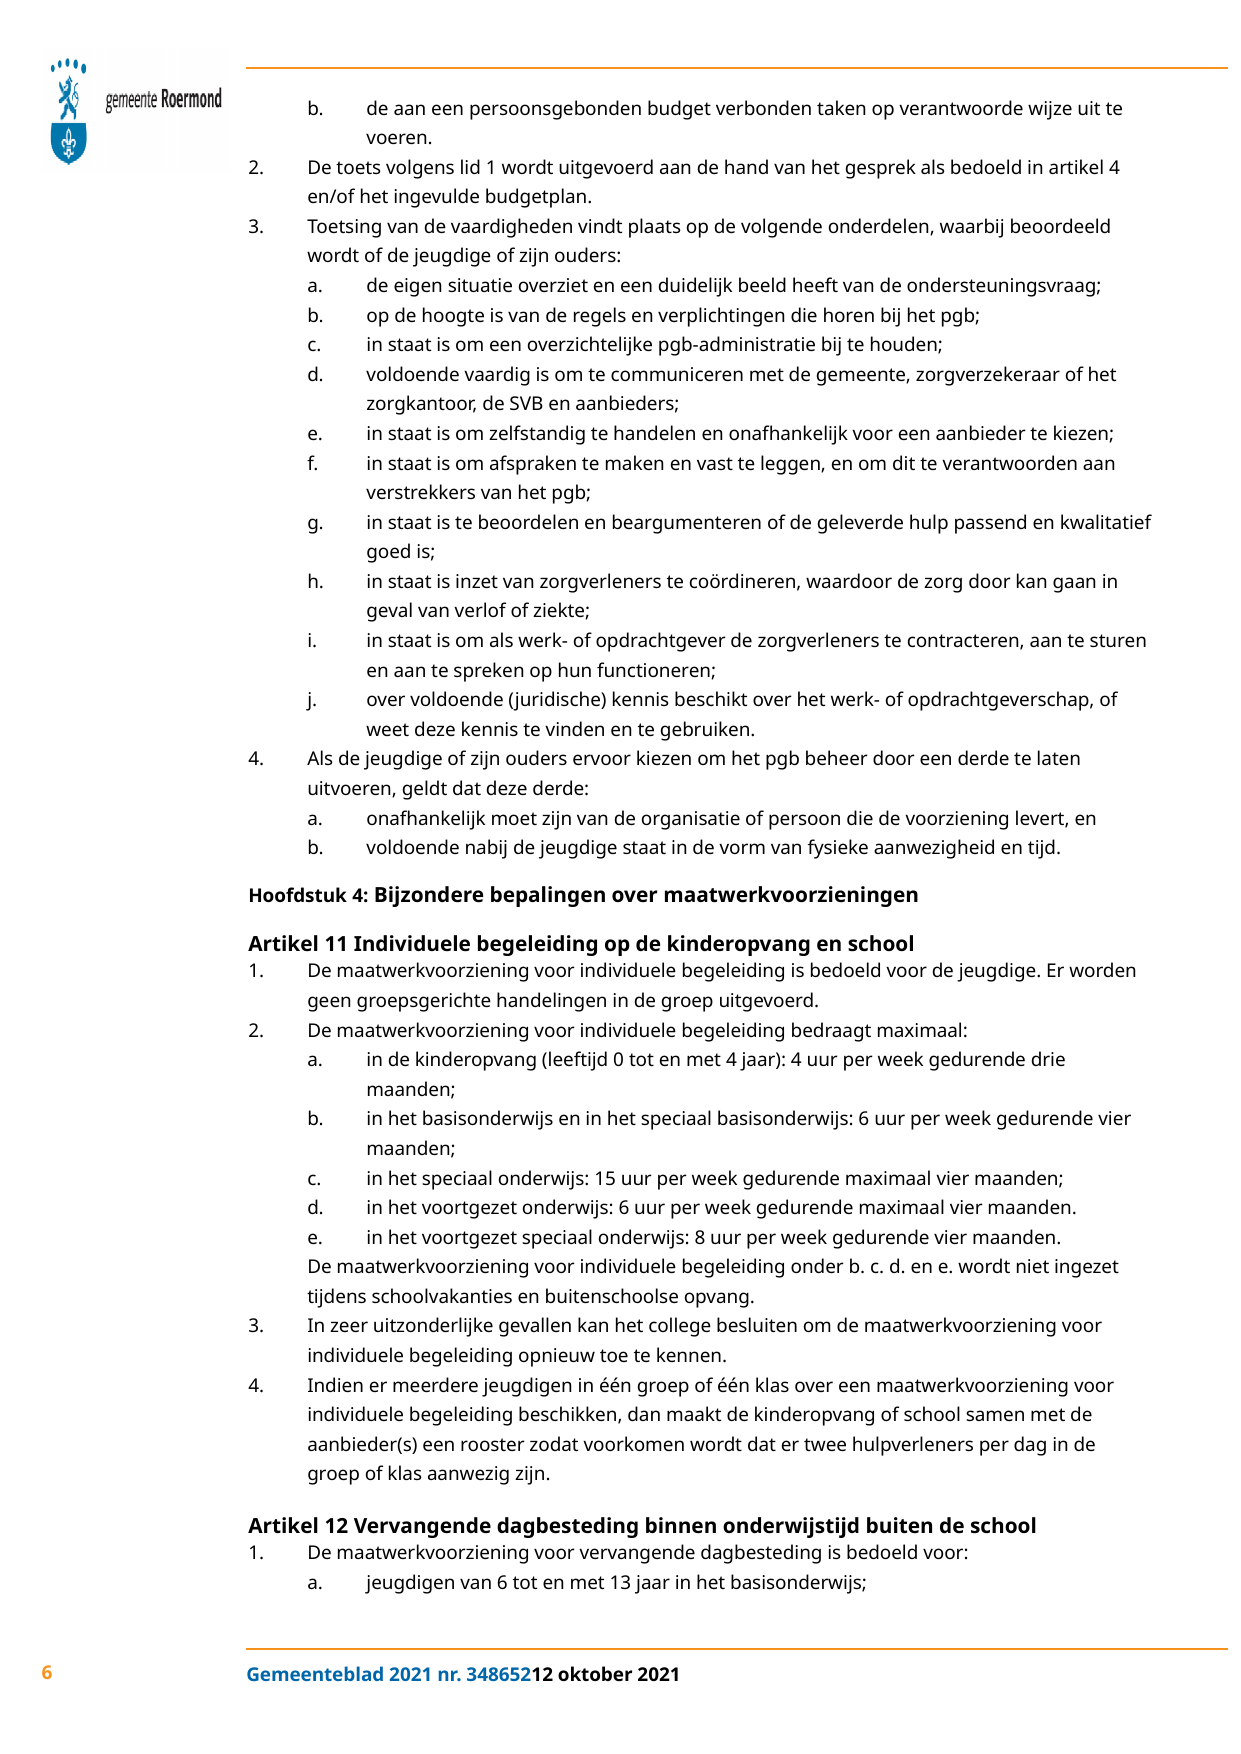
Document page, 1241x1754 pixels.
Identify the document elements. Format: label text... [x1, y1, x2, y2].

text Artikel 11 Individuele begeleiding op de kinderopvang en school [248, 929, 1152, 958]
list in het speciaal onderwijs: 15 uur per week gedurende maximaal vier maanden; [307, 1165, 1152, 1191]
list in staat is om een overzichtelijke pgb-administratie bij te houden; [307, 331, 1152, 357]
list in het voortgezet speciaal onderwijs: 8 uur per week gedurende vier maanden. [307, 1224, 1152, 1250]
list Als de jeugdige of zijn ouders ervoor kiezen om het pgb beheer door een derde te laten uitvoeren, geldt dat deze derde: [248, 746, 1152, 801]
text Hoofdstuk 4: Bijzondere bepalingen over maatwerkvoorzieningen [248, 880, 1152, 908]
list in staat is om zelfstandig te handelen en onafhankelijk voor een aanbieder te kiezen; [307, 420, 1152, 446]
list voldoende nabij de jeugdige staat in de vorm van fysieke aanwezigheid en tijd. [307, 834, 1152, 860]
list in staat is inzet van zorgverleners te coördineren, waardoor de zorg door kan gaan in geval van verlof of ziekte; [307, 568, 1152, 623]
list In zeer uitzonderlijke gevallen kan het college besluiten om de maatwerkvoorziening voor individuele begeleiding opnieuw toe te kennen. [248, 1313, 1152, 1368]
list in staat is om als werk- of opdrachtgever de zorgverleners te contracteren, aan te sturen en aan te spreken op hun functioneren; [307, 627, 1152, 683]
list De maatwerkvoorziening voor individuele begeleiding onder b. c. d. en e. wordt niet ingezet tijdens schoolvakanties en buitenschoolse opvang. [248, 1253, 1152, 1309]
list De toets volgens lid 1 wordt uitgevoerd aan de hand van het gesprek als bedoeld in artikel 4 en/of het ingevulde budgetplan. [248, 154, 1152, 209]
list de aan een persoonsgebonden budget verbonden taken op verantwoorde wijze uit te voeren. [307, 95, 1152, 150]
list onafhankelijk moet zijn van de organisatie of persoon die de voorziening levert, en [307, 805, 1152, 831]
list op de hoogte is van de regels en verplichtingen die horen bij het pgb; [307, 302, 1152, 328]
list De maatwerkvoorziening voor individuele begeleiding is bedoeld voor de jeugdige. Er worden geen groepsgerichte handelingen in de groep uitgevoerd. [248, 958, 1152, 1013]
list in het voortgezet onderwijs: 6 uur per week gedurende maximaal vier maanden. [307, 1194, 1152, 1220]
list Toetsing van de vaardigheden vindt plaats op de volgende onderdelen, waarbij beoordeeld wordt of de jeugdige of zijn ouders: [248, 213, 1152, 268]
list in staat is te beoordelen en beargumenteren of de geleverde hulp passend en kwalitatief goed is; [307, 509, 1152, 564]
list over voldoende (juridische) kennis beschikt over het werk- of opdrachtgeverschap, of weet deze kennis te vinden en te gebruiken. [307, 686, 1152, 742]
list in staat is om afspraken te maken en vast te leggen, en om dit te verantwoorden aan verstrekkers van het pgb; [307, 450, 1152, 505]
list in het basisonderwijs en in het speciaal basisonderwijs: 6 uur per week gedurende vier maanden; [307, 1106, 1152, 1161]
picture [41, 47, 231, 172]
list jeugdigen van 6 tot en met 13 jaar in het basisonderwijs; [307, 1569, 1152, 1595]
list de eigen situatie overziet en een duidelijk beeld heeft van de ondersteuningsvraag; [307, 272, 1152, 298]
list De maatwerkvoorziening voor individuele begeleiding bedraagt maximaal: [248, 1017, 1152, 1043]
list voldoende vaardig is om te communiceren met de gemeente, zorgverzekeraar of het zorgkantoor, de SVB en aanbieders; [307, 361, 1152, 416]
list De maatwerkvoorziening voor vervangende dagbesteding is bedoeld voor: [248, 1539, 1152, 1565]
list in de kinderopvang (leeftijd 0 tot en met 4 jaar): 4 uur per week gedurende drie maanden; [307, 1046, 1152, 1102]
list Indien er meerdere jeugdigen in één groep of één klas over een maatwerkvoorziening voor individuele begeleiding beschikken, dan maakt de kinderopvang of school samen met de aanbieder(s) een rooster zodat voorkomen wordt dat er twee hulpverleners per dag in de groep of klas aanwezig zijn. [248, 1372, 1152, 1486]
text Artikel 12 Vervangende dagbesteding binnen onderwijstijd buiten de school [248, 1511, 1152, 1539]
